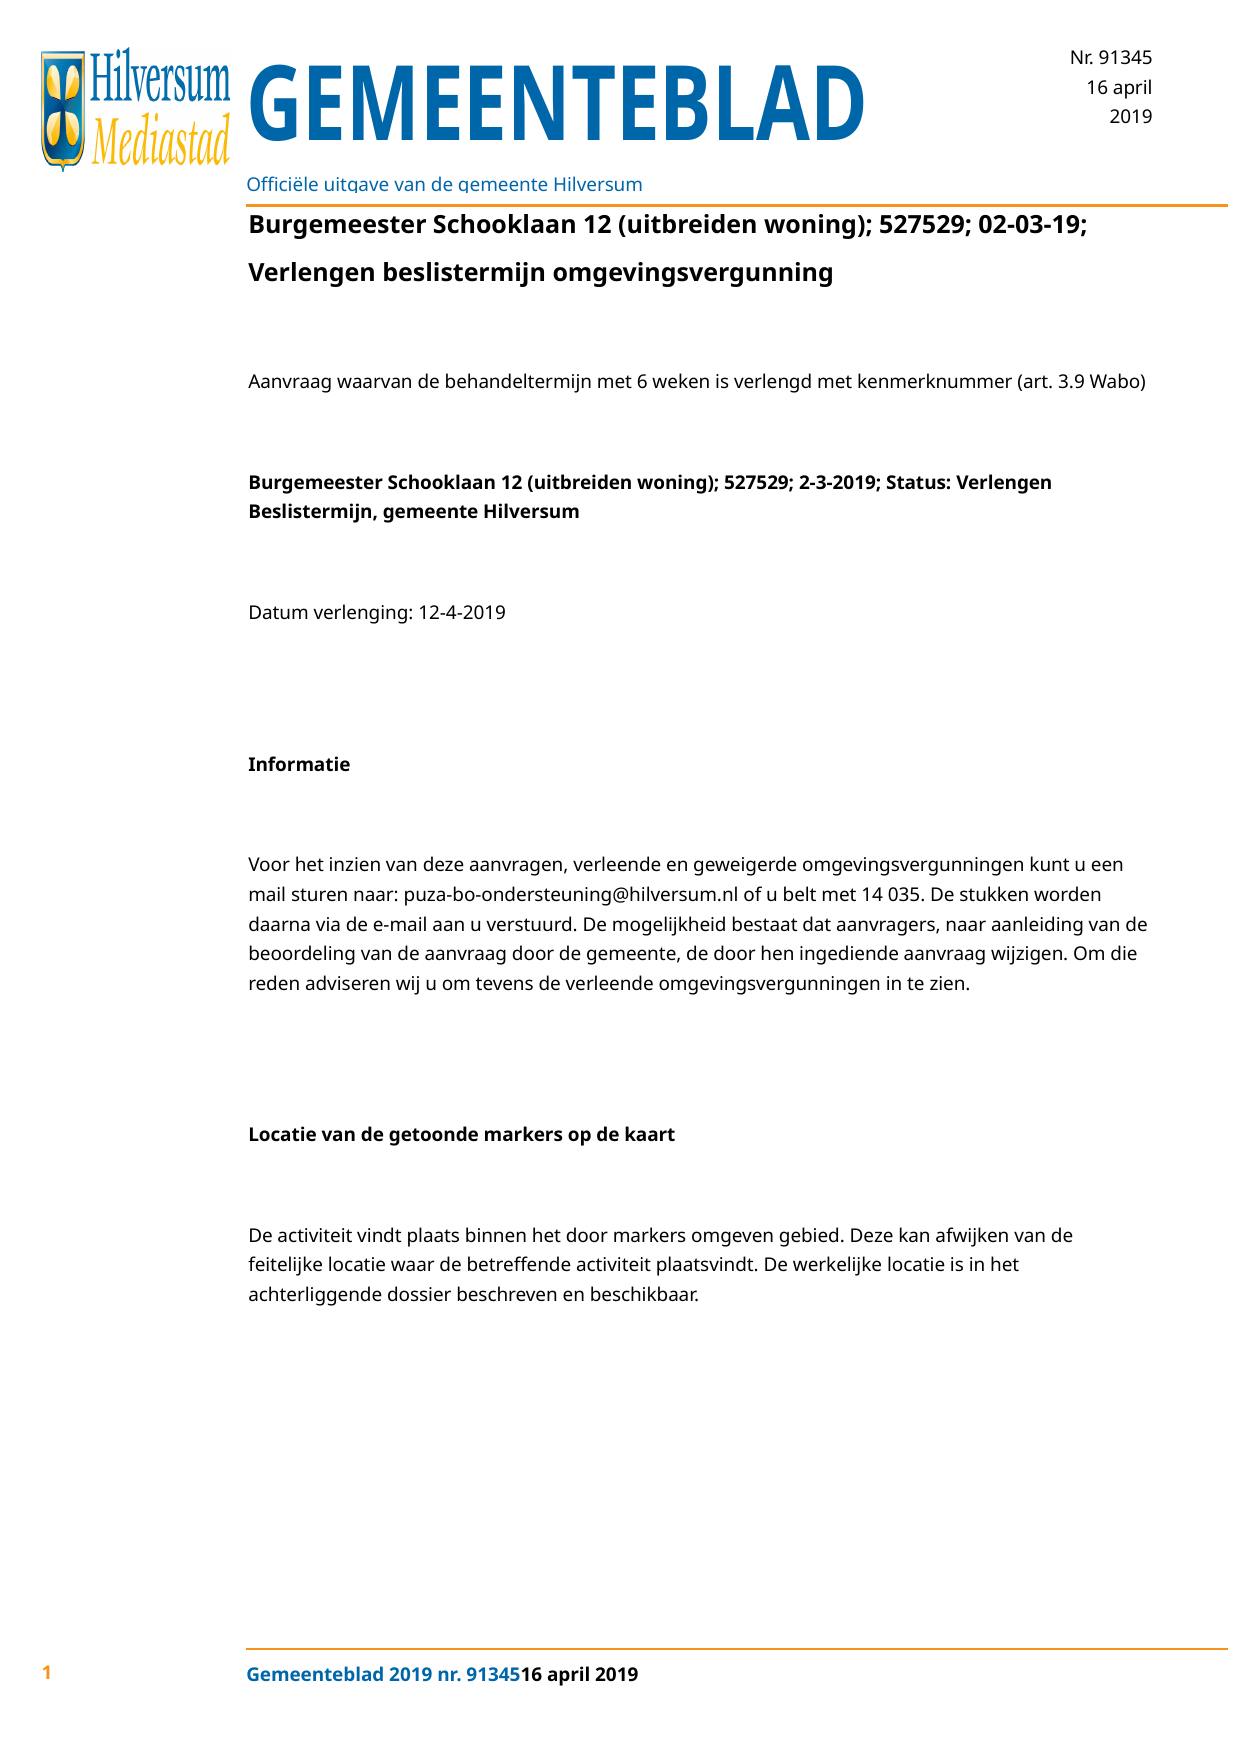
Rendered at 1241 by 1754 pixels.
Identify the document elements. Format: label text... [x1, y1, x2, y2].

text De activiteit vindt plaats binnen het door markers omgeven gebied. Deze kan afwijken van de feitelijke locatie waar de betreffende activiteit plaatsvindt. De werkelijke locatie is in het achterliggende dossier beschreven en beschikbaar. [248, 1222, 1152, 1307]
picture [41, 47, 231, 172]
text Informatie [248, 751, 1152, 777]
text Burgemeester Schooklaan 12 (uitbreiden woning); 527529; 2-3-2019; Status: Verlengen Beslistermijn, gemeente Hilversum [248, 469, 1152, 524]
text Locatie van de getoonde markers op de kaart [248, 1121, 1152, 1147]
text Datum verlenging: 12-4-2019 [248, 599, 1152, 625]
text Voor het inzien van deze aanvragen, verleende en geweigerde omgevingsvergunningen kunt u een mail sturen naar: puza-bo-ondersteuning@hilversum.nl of u belt met 14 035. De stukken worden daarna via de e-mail aan u verstuurd. De mogelijkheid bestaat dat aanvragers, naar aanleiding van de beoordeling van de aanvraag door de gemeente, de door hen ingediende aanvraag wijzigen. Om die reden adviseren wij u om tevens de verleende omgevingsvergunningen in te zien. [248, 852, 1152, 996]
text Aanvraag waarvan de behandeltermijn met 6 weken is verlengd met kenmerknummer (art. 3.9 Wabo) [248, 368, 1152, 394]
text Burgemeester Schooklaan 12 (uitbreiden woning); 527529; 02-03-19; Verlengen beslistermijn omgevingsvergunning [248, 207, 1152, 288]
